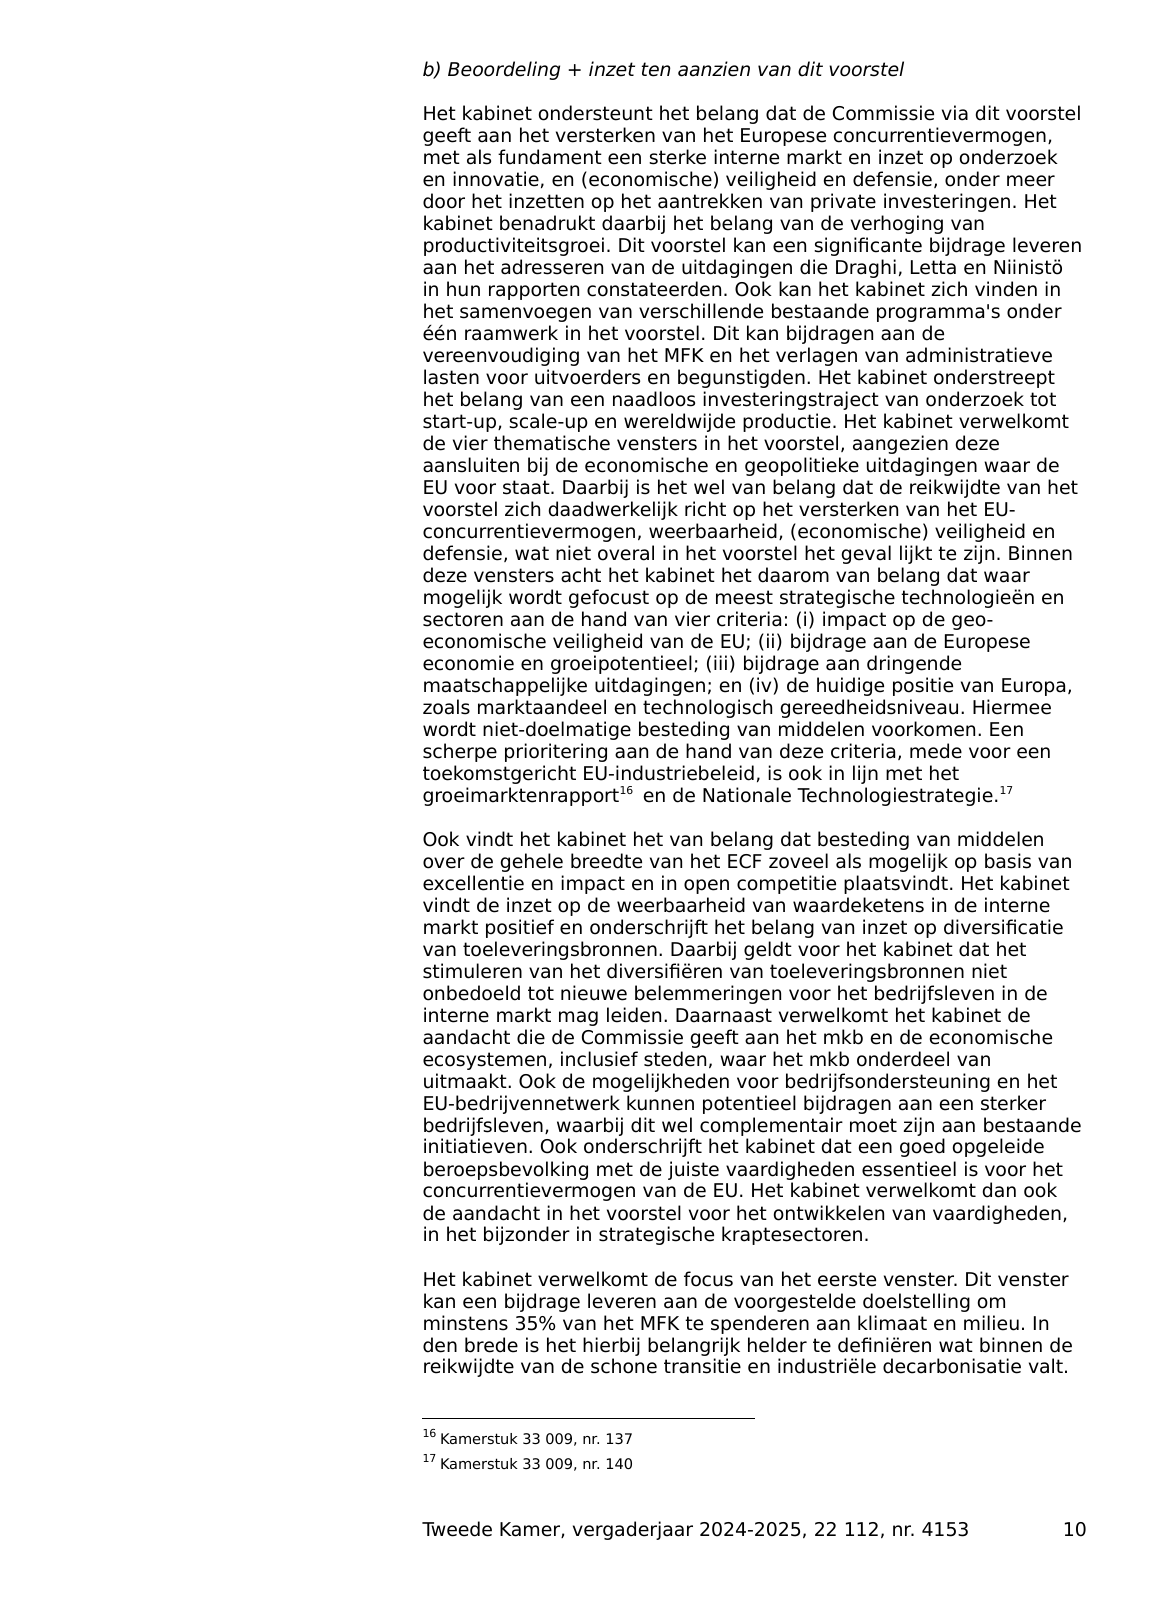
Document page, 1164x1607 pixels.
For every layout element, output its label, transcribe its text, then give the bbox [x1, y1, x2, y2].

subtitle b) Beoordeling + inzet ten aanzien van dit voorstel [422, 59, 1087, 81]
text Kamerstuk 33 009, nr. 140 [422, 1452, 1087, 1474]
text Ook vindt het kabinet het van belang dat besteding van middelen over de gehele breedte van het ECF zoveel als mogelijk op basis van excellentie en impact en in open competitie plaatsvindt. Het kabinet vindt de inzet op de weerbaarheid van waardeketens in de interne markt positief en onderschrijft het belang van inzet op diversificatie van toeleveringsbronnen. Daarbij geldt voor het kabinet dat het stimuleren van het diversifiëren van toeleveringsbronnen niet onbedoeld tot nieuwe belemmeringen voor het bedrijfsleven in de interne markt mag leiden. Daarnaast verwelkomt het kabinet de aandacht die de Commissie geeft aan het mkb en de economische ecosystemen, inclusief steden, waar het mkb onderdeel van uitmaakt. Ook de mogelijkheden voor bedrijfsondersteuning en het EU-bedrijvennetwerk kunnen potentieel bijdragen aan een sterker bedrijfsleven, waarbij dit wel complementair moet zijn aan bestaande initiatieven. Ook onderschrijft het kabinet dat een goed opgeleide beroepsbevolking met de juiste vaardigheden essentieel is voor het concurrentievermogen van de EU. Het kabinet verwelkomt dan ook de aandacht in het voorstel voor het ontwikkelen van vaardigheden, in het bijzonder in strategische kraptesectoren. [422, 829, 1087, 1246]
text Het kabinet ondersteunt het belang dat de Commissie via dit voorstel geeft aan het versterken van het Europese concurrentievermogen, met als fundament een sterke interne markt en inzet op onderzoek en innovatie, en (economische) veiligheid en defensie, onder meer door het inzetten op het aantrekken van private investeringen. Het kabinet benadrukt daarbij het belang van de verhoging van productiviteitsgroei. Dit voorstel kan een significante bijdrage leveren aan het adresseren van de uitdagingen die Draghi, Letta en Niinistö in hun rapporten constateerden. Ook kan het kabinet zich vinden in het samenvoegen van verschillende bestaande programma's onder één raamwerk in het voorstel. Dit kan bijdragen aan de vereenvoudiging van het MFK en het verlagen van administratieve lasten voor uitvoerders en begunstigden. Het kabinet onderstreept het belang van een naadloos investeringstraject van onderzoek tot start-up, scale-up en wereldwijde productie. Het kabinet verwelkomt de vier thematische vensters in het voorstel, aangezien deze aansluiten bij de economische en geopolitieke uitdagingen waar de EU voor staat. Daarbij is het wel van belang dat de reikwijdte van het voorstel zich daadwerkelijk richt op het versterken van het EU-concurrentievermogen, weerbaarheid, (economische) veiligheid en defensie, wat niet overal in het voorstel het geval lijkt te zijn. Binnen deze vensters acht het kabinet het daarom van belang dat waar mogelijk wordt gefocust op de meest strategische technologieën en sectoren aan de hand van vier criteria: (i) impact op de geo-economische veiligheid van de EU; (ii) bijdrage aan de Europese economie en groeipotentieel; (iii) bijdrage aan dringende maatschappelijke uitdagingen; en (iv) de huidige positie van Europa, zoals marktaandeel en technologisch gereedheidsniveau. Hiermee wordt niet-doelmatige besteding van middelen voorkomen. Een scherpe prioritering aan de hand van deze criteria, mede voor een toekomstgericht EU-industriebeleid, is ook in lijn met het groeimarktenrapport en de Nationale Technologiestrategie. [422, 103, 1087, 807]
text Kamerstuk 33 009, nr. 137 [422, 1427, 1087, 1449]
text Het kabinet verwelkomt de focus van het eerste venster. Dit venster kan een bijdrage leveren aan de voorgestelde doelstelling om minstens 35% van het MFK te spenderen aan klimaat en milieu. In den brede is het hierbij belangrijk helder te definiëren wat binnen de reikwijdte van de schone transitie en industriële decarbonisatie valt. [422, 1268, 1087, 1378]
